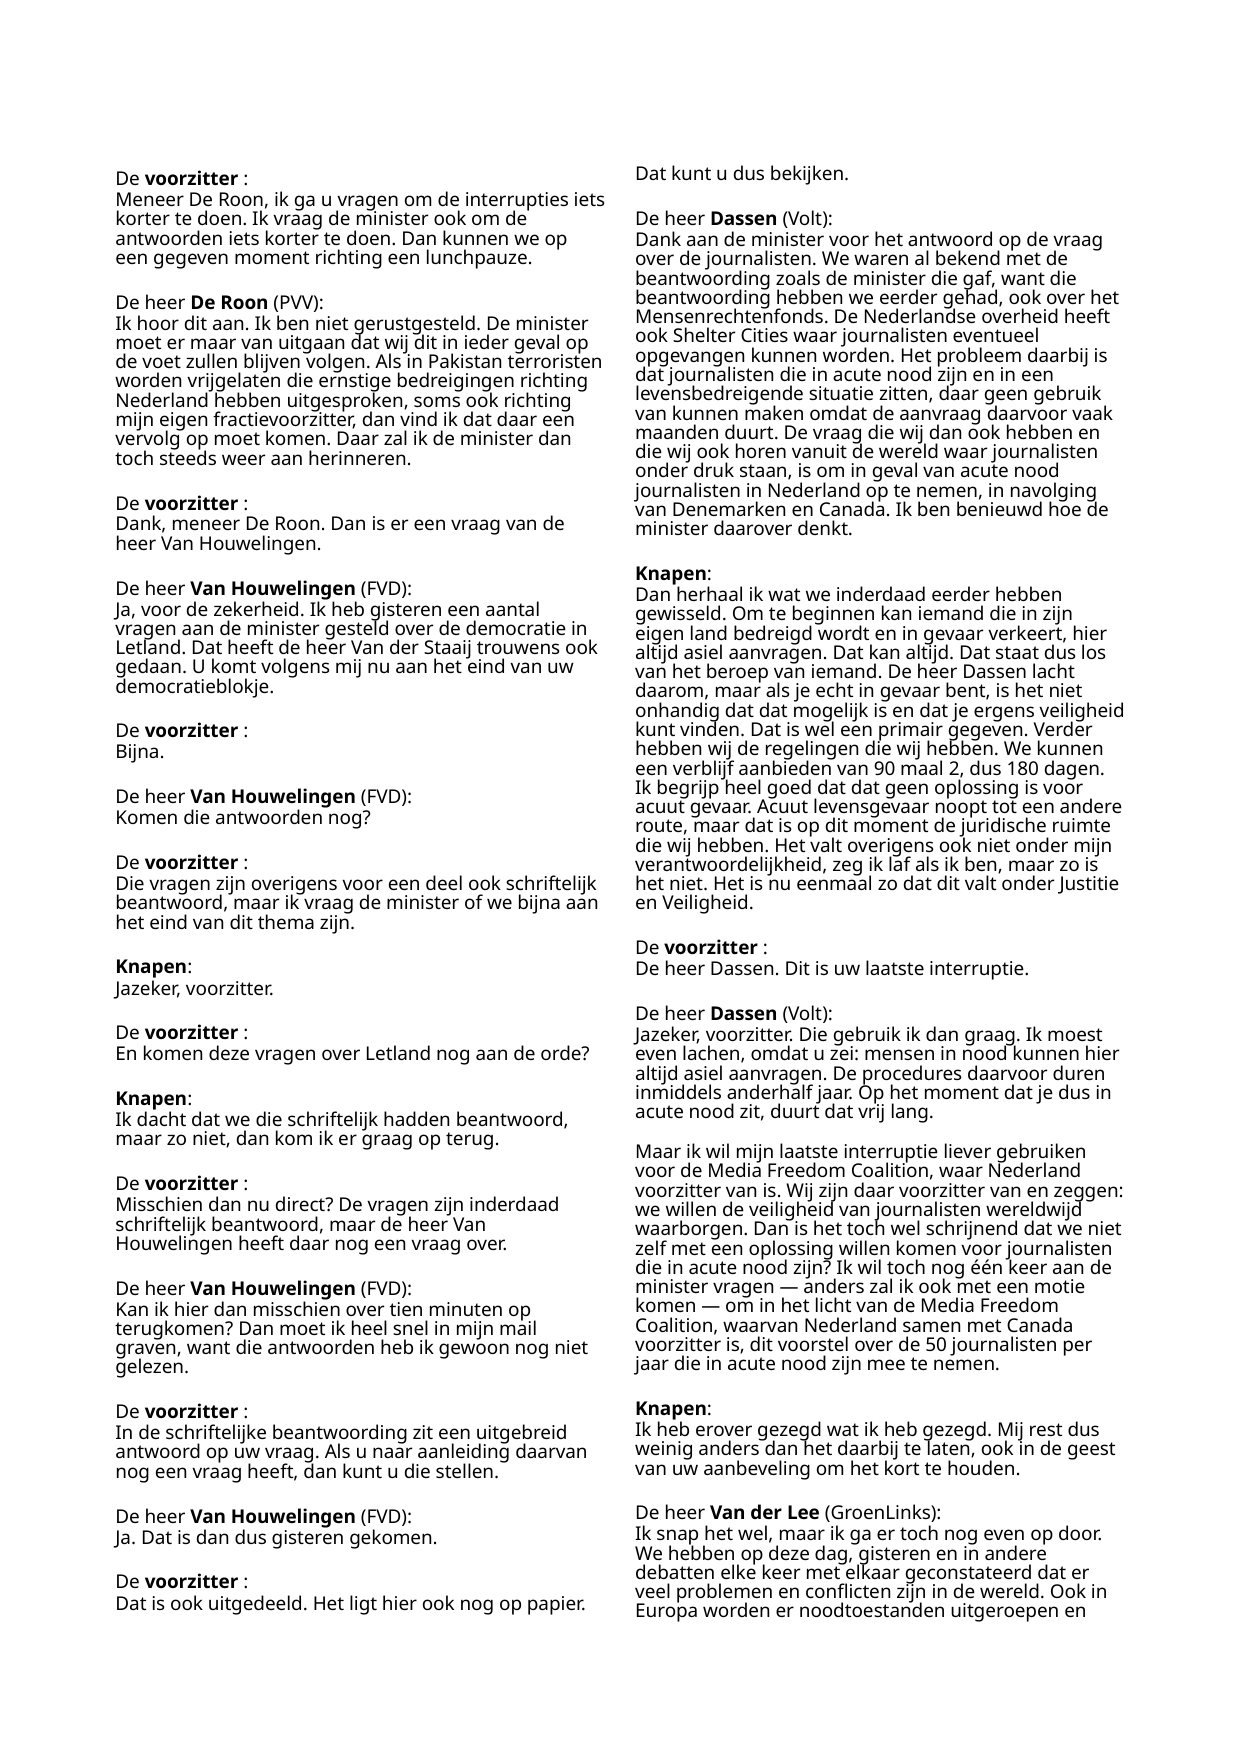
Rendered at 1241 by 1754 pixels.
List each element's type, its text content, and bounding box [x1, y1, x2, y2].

text Maar ik wil mijn laatste interruptie liever gebruiken voor de Media Freedom Coalition, waar Nederland voorzitter van is. Wij zijn daar voorzitter van en zeggen: we willen de veiligheid van journalisten wereldwijd waarborgen. Dan is het toch wel schrijnend dat we niet zelf met een oplossing willen komen voor journalisten die in acute nood zijn? Ik wil toch nog één keer aan de minister vragen — anders zal ik ook met een motie komen — om in het licht van de Media Freedom Coalition, waarvan Nederland samen met Canada voorzitter is, dit voorstel over de 50 journalisten per jaar die in acute nood zijn mee te nemen. [635, 1143, 1125, 1374]
text De voorzitter : [635, 934, 1125, 960]
text Dan herhaal ik wat we inderdaad eerder hebben gewisseld. Om te beginnen kan iemand die in zijn eigen land bedreigd wordt en in gevaar verkeert, hier altijd asiel aanvragen. Dat kan altijd. Dat staat dus los van het beroep van iemand. De heer Dassen lacht daarom, maar als je echt in gevaar bent, is het niet onhandig dat dat mogelijk is en dat je ergens veiligheid kunt vinden. Dat is wel een primair gegeven. Verder hebben wij de regelingen die wij hebben. We kunnen een verblijf aanbieden van 90 maal 2, dus 180 dagen. Ik begrijp heel goed dat dat geen oplossing is voor acuut gevaar. Acuut levensgevaar noopt tot een andere route, maar dat is op dit moment de juridische ruimte die wij hebben. Het valt overigens ook niet onder mijn verantwoordelijkheid, zeg ik laf als ik ben, maar zo is het niet. Het is nu eenmaal zo dat dit valt onder Justitie en Veiligheid. [635, 586, 1125, 914]
text Die vragen zijn overigens voor een deel ook schriftelijk beantwoord, maar ik vraag de minister of we bijna aan het eind van dit thema zijn. [115, 875, 605, 933]
text De heer Dassen. Dit is uw laatste interruptie. [635, 960, 1125, 979]
text De voorzitter : [115, 1398, 605, 1424]
text De heer Van Houwelingen (FVD): [115, 1275, 605, 1301]
text Dank, meneer De Roon. Dan is er een vraag van de heer Van Houwelingen. [115, 515, 605, 554]
text Ik snap het wel, maar ik ga er toch nog even op door. We hebben op deze dag, gisteren en in andere debatten elke keer met elkaar geconstateerd dat er veel problemen en conflicten zijn in de wereld. Ook in Europa worden er noodtoestanden uitgeroepen en [635, 1525, 1125, 1622]
text Meneer De Roon, ik ga u vragen om de interrupties iets korter te doen. Ik vraag de minister ook om de antwoorden iets korter te doen. Dan kunnen we op een gegeven moment richting een lunchpauze. [115, 191, 605, 268]
text Bijna. [115, 743, 605, 763]
text In de schriftelijke beantwoording zit een uitgebreid antwoord op uw vraag. Als u naar aanleiding daarvan nog een vraag heeft, dan kunt u die stellen. [115, 1424, 605, 1482]
text De heer Van Houwelingen (FVD): [115, 575, 605, 601]
text Knapen: [635, 560, 1125, 586]
text Knapen: [115, 1085, 605, 1111]
text De voorzitter : [115, 1569, 605, 1594]
text Dank aan de minister voor het antwoord op de vraag over de journalisten. We waren al bekend met de beantwoording zoals de minister die gaf, want die beantwoording hebben we eerder gehad, ook over het Mensenrechtenfonds. De Nederlandse overheid heeft ook Shelter Cities waar journalisten eventueel opgevangen kunnen worden. Het probleem daarbij is dat journalisten die in acute nood zijn en in een levensbedreigende situatie zitten, daar geen gebruik van kunnen maken omdat de aanvraag daarvoor vaak maanden duurt. De vraag die wij dan ook hebben en die wij ook horen vanuit de wereld waar journalisten onder druk staan, is om in geval van acute nood journalisten in Nederland op te nemen, in navolging van Denemarken en Canada. Ik ben benieuwd hoe de minister daarover denkt. [635, 231, 1125, 539]
text Ja, voor de zekerheid. Ik heb gisteren een aantal vragen aan de minister gesteld over de democratie in Letland. Dat heeft de heer Van der Staaij trouwens ook gedaan. U komt volgens mij nu aan het eind van uw democratieblokje. [115, 601, 605, 697]
text Ik heb erover gezegd wat ik heb gezegd. Mij rest dus weinig anders dan het daarbij te laten, ook in de geest van uw aanbeveling om het kort te houden. [635, 1421, 1125, 1479]
text De voorzitter : [115, 849, 605, 875]
text De voorzitter : [115, 490, 605, 515]
text En komen deze vragen over Letland nog aan de orde? [115, 1045, 605, 1064]
text Komen die antwoorden nog? [115, 809, 605, 828]
text De heer Van der Lee (GroenLinks): [635, 1499, 1125, 1525]
text De heer Van Houwelingen (FVD): [115, 783, 605, 809]
text De heer De Roon (PVV): [115, 289, 605, 315]
text Ja. Dat is dan dus gisteren gekomen. [115, 1529, 605, 1548]
text Misschien dan nu direct? De vragen zijn inderdaad schriftelijk beantwoord, maar de heer Van Houwelingen heeft daar nog een vraag over. [115, 1196, 605, 1254]
text Knapen: [635, 1395, 1125, 1421]
text De voorzitter : [115, 165, 605, 191]
text Dat kunt u dus bekijken. [635, 165, 1125, 184]
text De voorzitter : [115, 1019, 605, 1045]
text Ik dacht dat we die schriftelijk hadden beantwoord, maar zo niet, dan kom ik er graag op terug. [115, 1111, 605, 1150]
text De heer Dassen (Volt): [635, 1000, 1125, 1026]
text Dat is ook uitgedeeld. Het ligt hier ook nog op papier. [115, 1594, 605, 1614]
text De heer Van Houwelingen (FVD): [115, 1503, 605, 1529]
text Kan ik hier dan misschien over tien minuten op terugkomen? Dan moet ik heel snel in mijn mail graven, want die antwoorden heb ik gewoon nog niet gelezen. [115, 1301, 605, 1378]
text Jazeker, voorzitter. Die gebruik ik dan graag. Ik moest even lachen, omdat u zei: mensen in nood kunnen hier altijd asiel aanvragen. De procedures daarvoor duren inmiddels anderhalf jaar. Op het moment dat je dus in acute nood zit, duurt dat vrij lang. [635, 1026, 1125, 1122]
text De voorzitter : [115, 718, 605, 743]
text Knapen: [115, 954, 605, 979]
text De voorzitter : [115, 1171, 605, 1196]
text Jazeker, voorzitter. [115, 979, 605, 999]
text Ik hoor dit aan. Ik ben niet gerustgesteld. De minister moet er maar van uitgaan dat wij dit in ieder geval op de voet zullen blijven volgen. Als in Pakistan terroristen worden vrijgelaten die ernstige bedreigingen richting Nederland hebben uitgesproken, soms ook richting mijn eigen fractievoorzitter, dan vind ik dat daar een vervolg op moet komen. Daar zal ik de minister dan toch steeds weer aan herinneren. [115, 315, 605, 469]
text De heer Dassen (Volt): [635, 205, 1125, 231]
